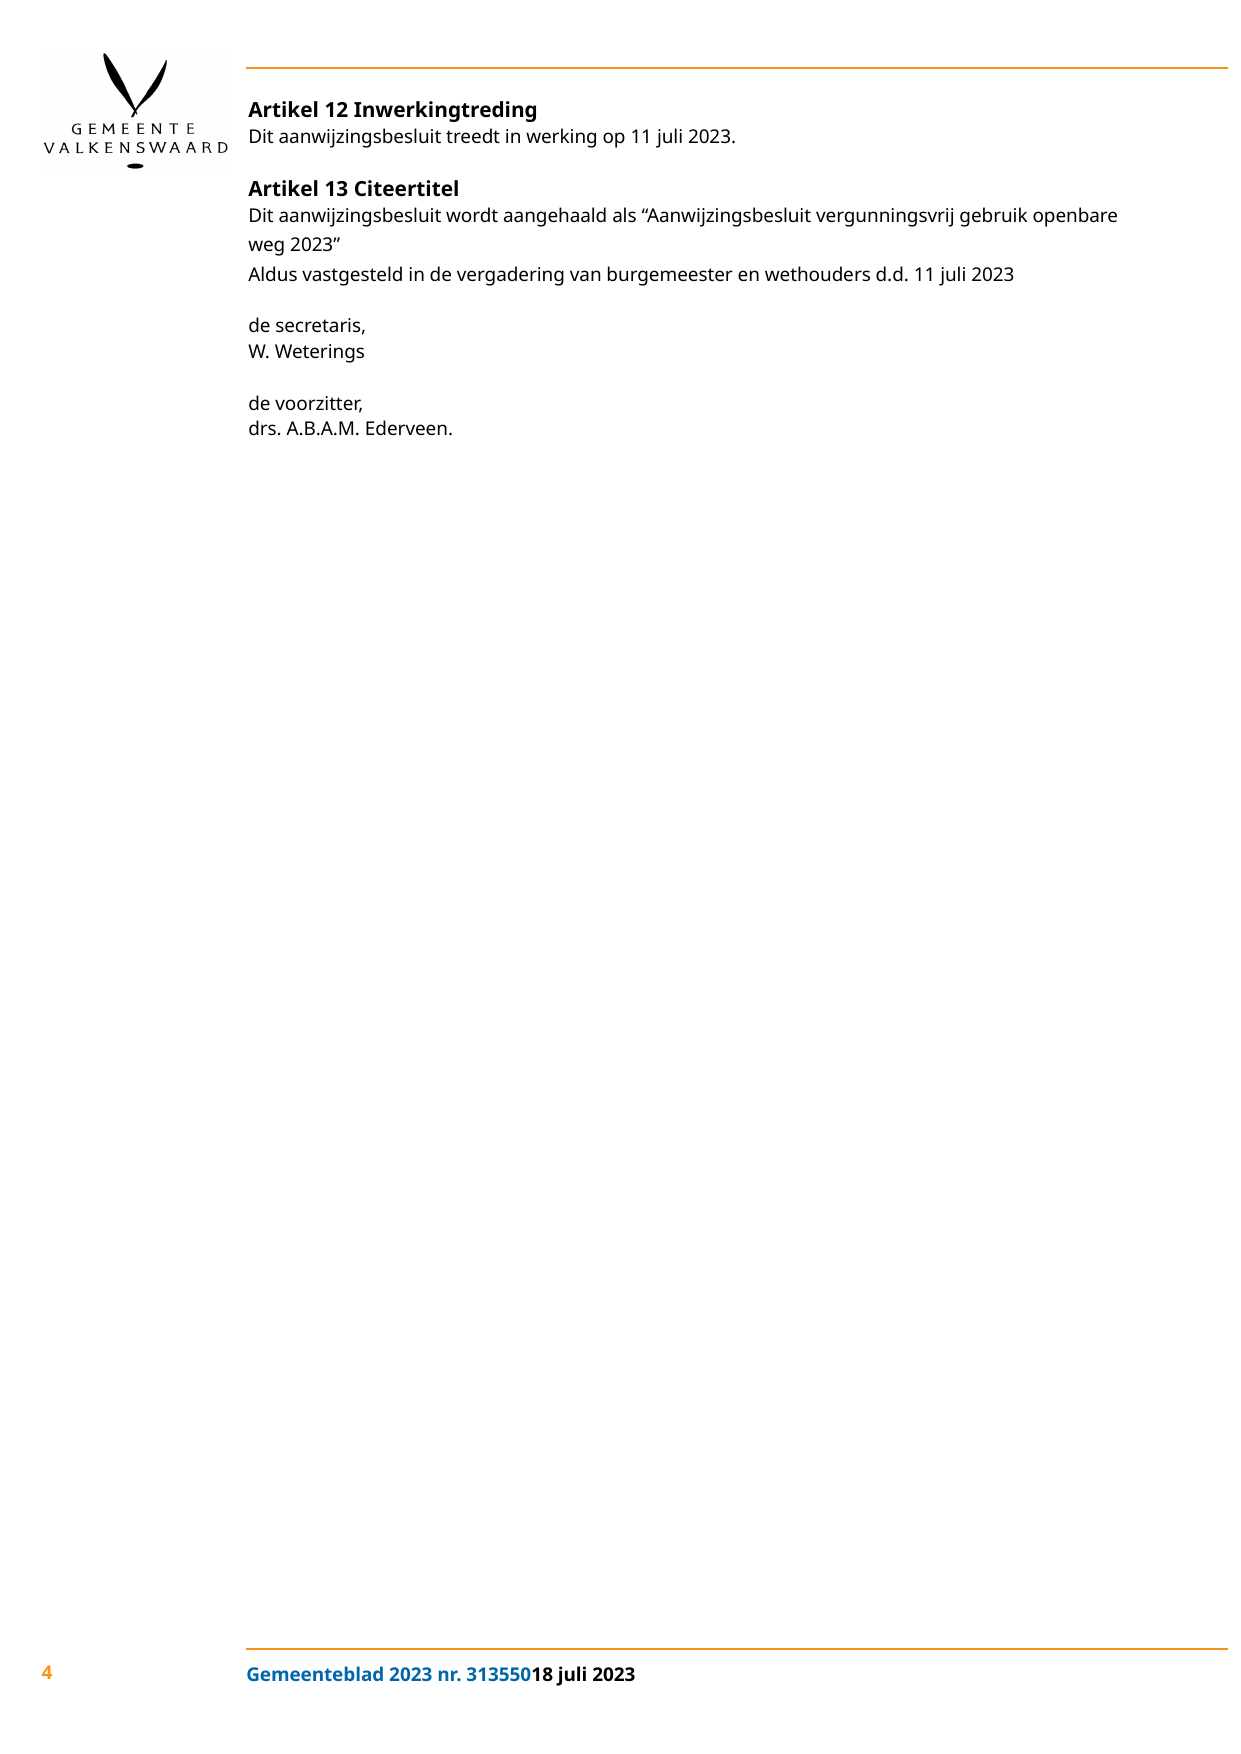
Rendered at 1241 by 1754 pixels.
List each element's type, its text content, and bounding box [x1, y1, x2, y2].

text de secretaris, [248, 313, 1152, 338]
text drs. A.B.A.M. Ederveen. [248, 416, 1152, 441]
text Artikel 12 Inwerkingtreding [248, 95, 1152, 123]
text Artikel 13 Citeertitel [248, 174, 1152, 202]
text Aldus vastgesteld in de vergadering van burgemeester en wethouders d.d. 11 juli 2023 [248, 261, 1152, 287]
text de voorzitter, [248, 390, 1152, 416]
text Dit aanwijzingsbesluit treedt in werking op 11 juli 2023. [248, 123, 1152, 149]
text W. Weterings [248, 338, 1152, 364]
text Dit aanwijzingsbesluit wordt aangehaald als “Aanwijzingsbesluit vergunningsvrij gebruik openbare weg 2023” [248, 202, 1152, 257]
picture [41, 47, 231, 172]
